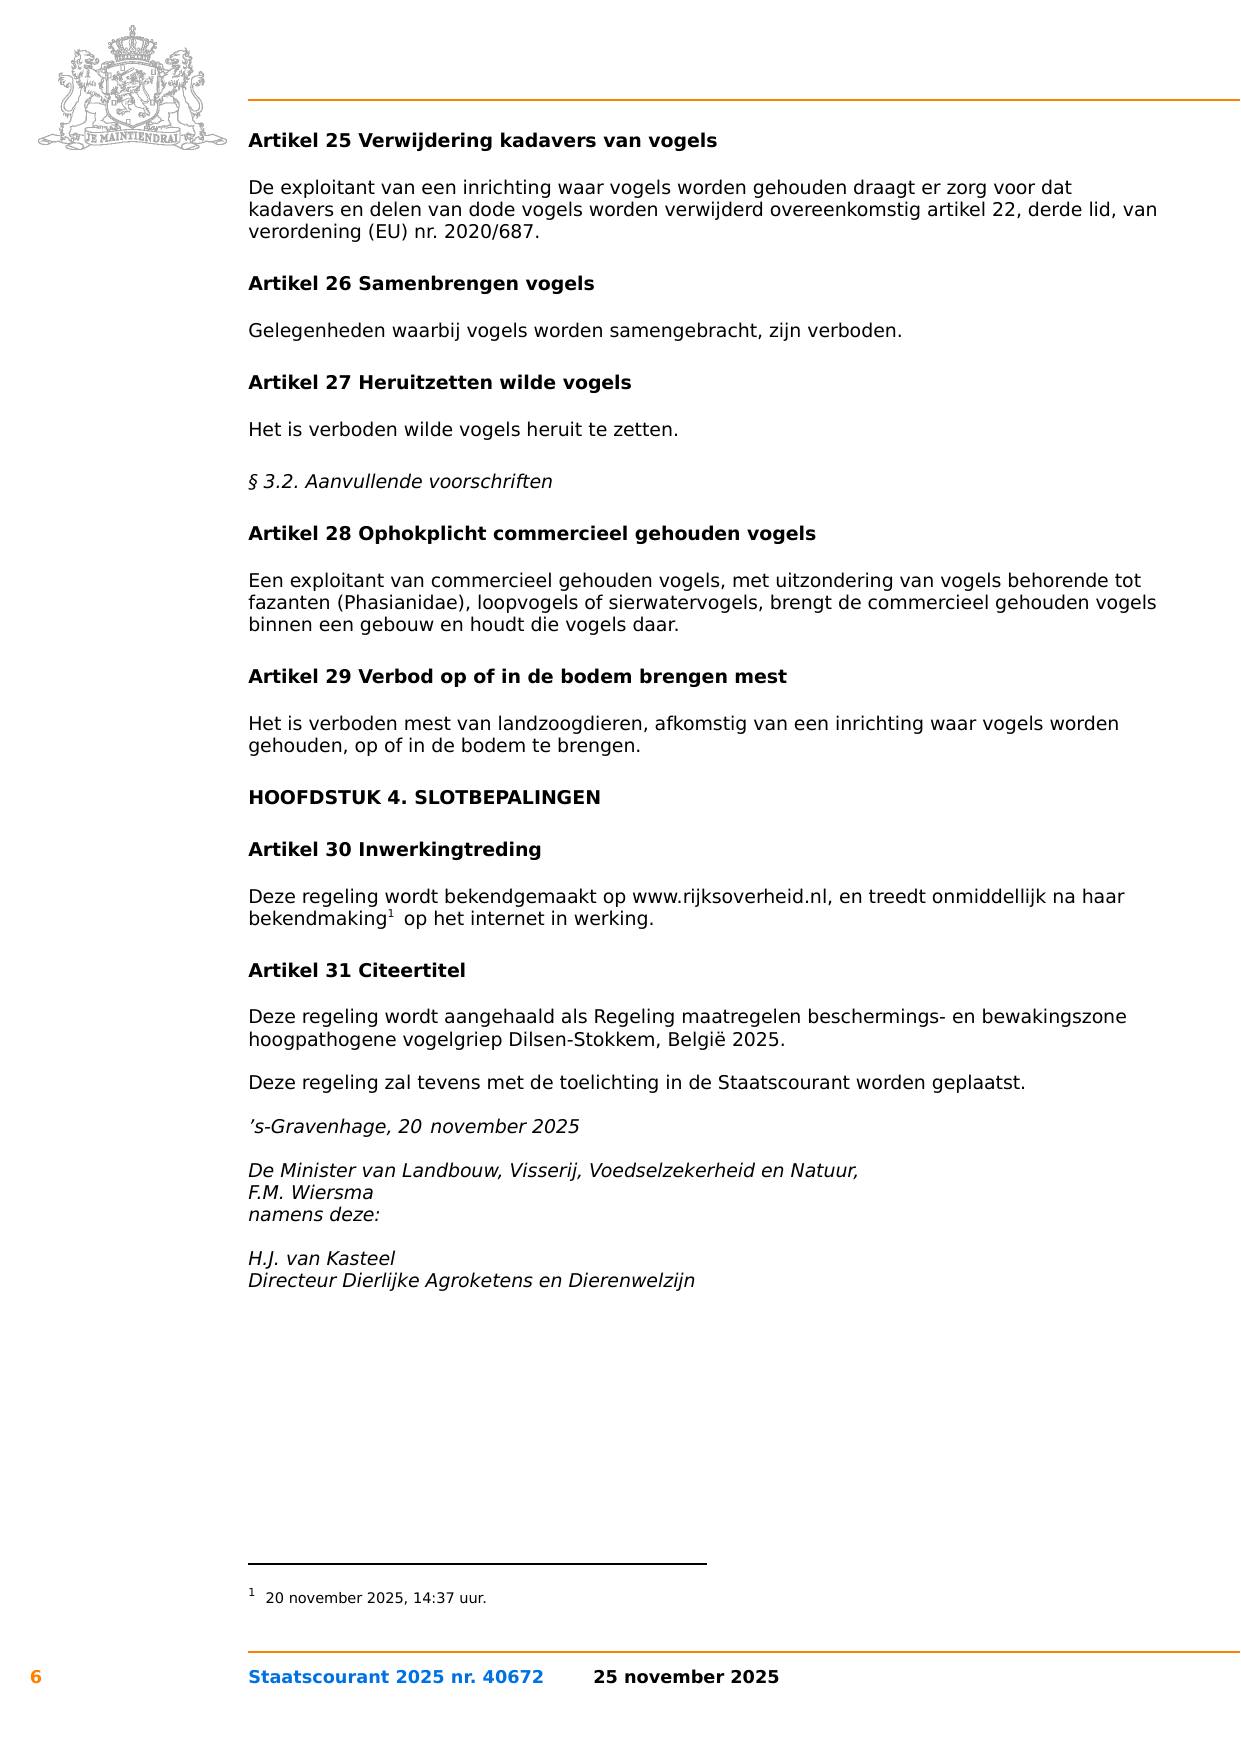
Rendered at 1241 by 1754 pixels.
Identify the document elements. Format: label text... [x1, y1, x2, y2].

text ’s-Gravenhage, 20 november 2025 [248, 1116, 1163, 1138]
subtitle Artikel 27 Heruitzetten wilde vogels [248, 372, 1163, 394]
subtitle Artikel 25 Verwijdering kadavers van vogels [248, 130, 1163, 152]
text Een exploitant van commercieel gehouden vogels, met uitzondering van vogels behorende tot fazanten (Phasianidae), loopvogels of sierwatervogels, brengt de commercieel gehouden vogels binnen een gebouw en houdt die vogels daar. [248, 570, 1163, 636]
subtitle Artikel 31 Citeertitel [248, 959, 1163, 981]
subtitle Artikel 29 Verbod op of in de bodem brengen mest [248, 666, 1163, 688]
subtitle Artikel 28 Ophokplicht commercieel gehouden vogels [248, 523, 1163, 545]
text Deze regeling wordt bekendgemaakt op www.rijksoverheid.nl, en treedt onmiddellijk na haar bekendmaking op het internet in werking. [248, 886, 1163, 929]
subtitle HOOFDSTUK 4. SLOTBEPALINGEN [248, 787, 1163, 808]
text 20 november 2025, 14:37 uur. [248, 1586, 1163, 1608]
subtitle Artikel 26 Samenbrengen vogels [248, 273, 1163, 295]
text Deze regeling zal tevens met de toelichting in de Staatscourant worden geplaatst. [248, 1072, 1163, 1094]
text Gelegenheden waarbij vogels worden samengebracht, zijn verboden. [248, 320, 1163, 342]
subtitle § 3.2. Aanvullende voorschriften [248, 471, 1163, 493]
text Deze regeling wordt aangehaald als Regeling maatregelen beschermings- en bewakingszone hoogpathogene vogelgriep Dilsen-Stokkem, België 2025. [248, 1006, 1163, 1050]
text Het is verboden wilde vogels heruit te zetten. [248, 419, 1163, 441]
picture [38, 25, 227, 150]
subtitle Artikel 30 Inwerkingtreding [248, 838, 1163, 861]
text De Minister van Landbouw, Visserij, Voedselzekerheid en Natuur, F.M. Wiersma namens deze: H.J. van Kasteel Directeur Dierlijke Agroketens en Dierenwelzijn [248, 1160, 1163, 1292]
text Het is verboden mest van landzoogdieren, afkomstig van een inrichting waar vogels worden gehouden, op of in de bodem te brengen. [248, 713, 1163, 757]
text De exploitant van een inrichting waar vogels worden gehouden draagt er zorg voor dat kadavers en delen van dode vogels worden verwijderd overeenkomstig artikel 22, derde lid, van verordening (EU) nr. 2020/687. [248, 177, 1163, 243]
